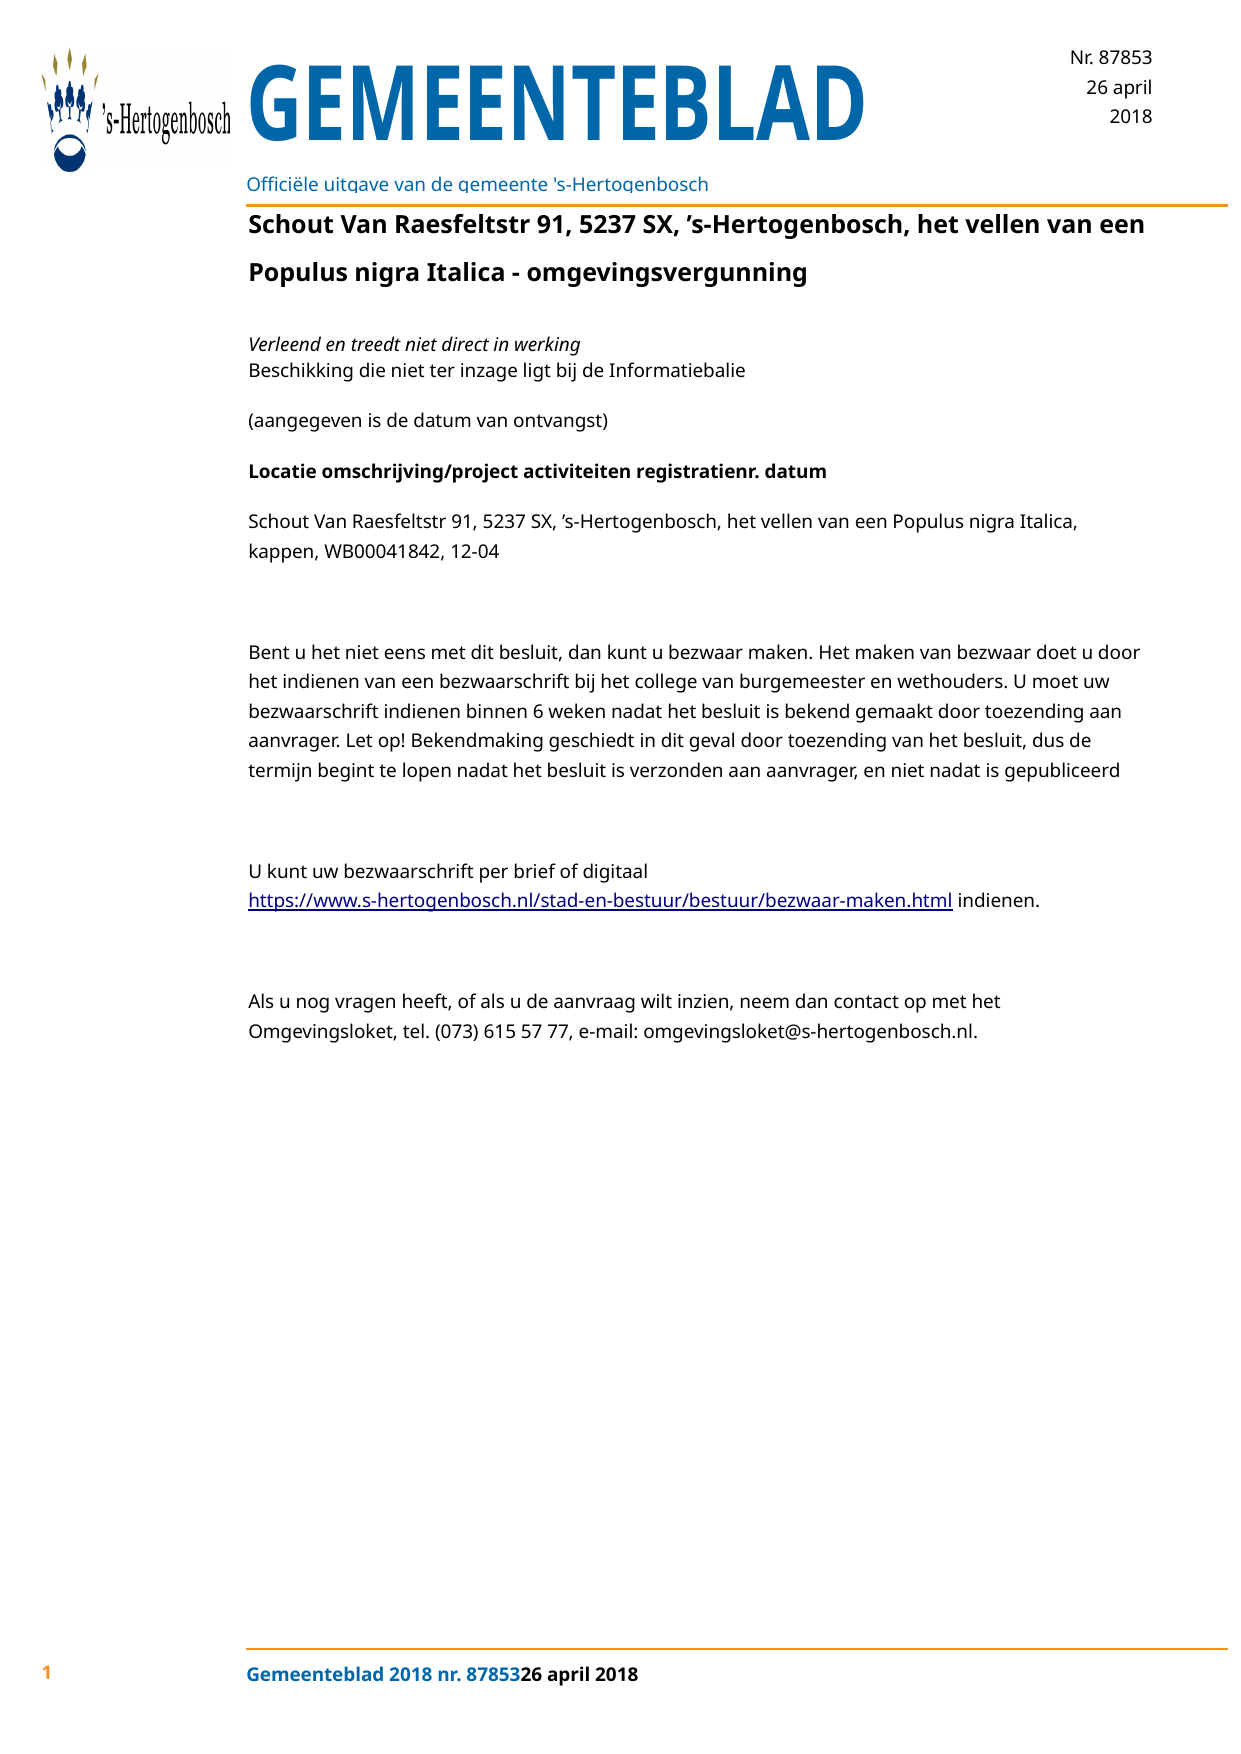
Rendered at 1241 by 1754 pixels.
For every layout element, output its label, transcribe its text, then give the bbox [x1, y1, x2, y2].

text Schout Van Raesfeltstr 91, 5237 SX, ’s-Hertogenbosch, het vellen van een Populus nigra Italica, kappen, WB00041842, 12-04 [248, 508, 1152, 564]
text (aangegeven is de datum van ontvangst) [248, 408, 1152, 433]
text Verleend en treedt niet direct in werking [248, 331, 1152, 357]
text Schout Van Raesfeltstr 91, 5237 SX, ’s-Hertogenbosch, het vellen van een Populus nigra Italica - omgevingsvergunning [248, 207, 1152, 288]
text U kunt uw bezwaarschrift per brief of digitaal https://www.s-hertogenbosch.nl/stad-en-bestuur/bestuur/bezwaar-maken.html indienen. [248, 858, 1152, 913]
text Beschikking die niet ter inzage ligt bij de Informatiebalie [248, 357, 1152, 383]
text Bent u het niet eens met dit besluit, dan kunt u bezwaar maken. Het maken van bezwaar doet u door het indienen van een bezwaarschrift bij het college van burgemeester en wethouders. U moet uw bezwaarschrift indienen binnen 6 weken nadat het besluit is bekend gemaakt door toezending aan aanvrager. Let op! Bekendmaking geschiedt in dit geval door toezending van het besluit, dus de termijn begint te lopen nadat het besluit is verzonden aan aanvrager, en niet nadat is gepubliceerd [248, 639, 1152, 783]
picture [41, 47, 231, 172]
text Als u nog vragen heeft, of als u de aanvraag wilt inzien, neem dan contact op met het Omgevingsloket, tel. (073) 615 57 77, e-mail: omgevingsloket@s-hertogenbosch.nl. [248, 988, 1152, 1044]
text Locatie omschrijving/project activiteiten registratienr. datum [248, 458, 1152, 484]
